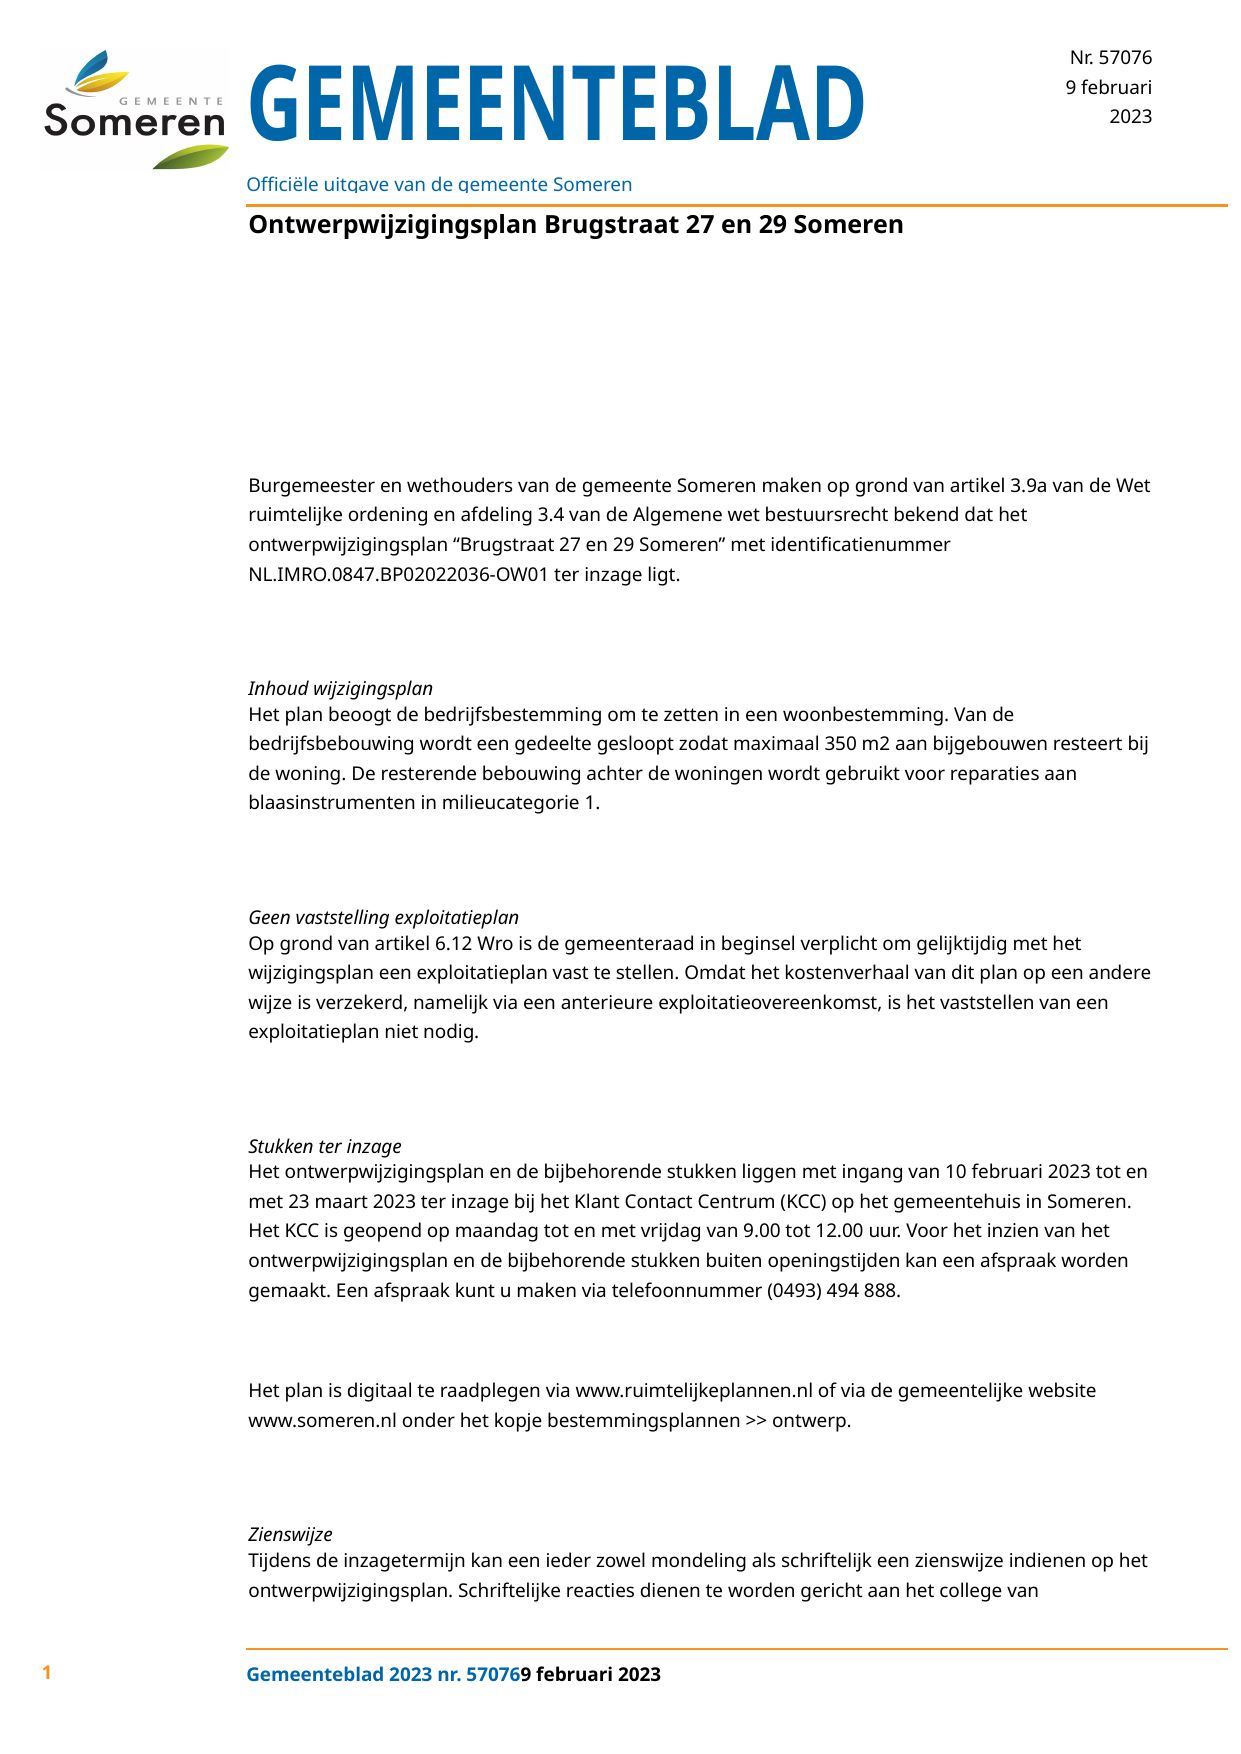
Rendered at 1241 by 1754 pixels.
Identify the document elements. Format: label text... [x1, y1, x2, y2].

picture [41, 47, 231, 172]
text Zienswijze [248, 1522, 1152, 1547]
text Stukken ter inzage [248, 1133, 1152, 1158]
text Het plan is digitaal te raadplegen via www.ruimtelijkeplannen.nl of via de gemeentelijke website www.someren.nl onder het kopje bestemmingsplannen >> ontwerp. [248, 1378, 1152, 1433]
text Het ontwerpwijzigingsplan en de bijbehorende stukken liggen met ingang van 10 februari 2023 tot en met 23 maart 2023 ter inzage bij het Klant Contact Centrum (KCC) op het gemeentehuis in Someren. Het KCC is geopend op maandag tot en met vrijdag van 9.00 tot 12.00 uur. Voor het inzien van het ontwerpwijzigingsplan en de bijbehorende stukken buiten openingstijden kan een afspraak worden gemaakt. Een afspraak kunt u maken via telefoonnummer (0493) 494 888. [248, 1158, 1152, 1303]
text Het plan beoogt de bedrijfsbestemming om te zetten in een woonbestemming. Van de bedrijfsbebouwing wordt een gedeelte gesloopt zodat maximaal 350 m2 aan bijgebouwen resteert bij de woning. De resterende bebouwing achter de woningen wordt gebruikt voor reparaties aan blaasinstrumenten in milieucategorie 1. [248, 701, 1152, 815]
text Tijdens de inzagetermijn kan een ieder zowel mondeling als schriftelijk een zienswijze indienen op het ontwerpwijzigingsplan. Schriftelijke reacties dienen te worden gericht aan het college van [248, 1547, 1152, 1603]
text Op grond van artikel 6.12 Wro is de gemeenteraad in beginsel verplicht om gelijktijdig met het wijzigingsplan een exploitatieplan vast te stellen. Omdat het kostenverhaal van dit plan op een andere wijze is verzekerd, namelijk via een anterieure exploitatieovereenkomst, is het vaststellen van een exploitatieplan niet nodig. [248, 930, 1152, 1044]
text Ontwerpwijzigingsplan Brugstraat 27 en 29 Someren [248, 207, 1152, 241]
text Burgemeester en wethouders van de gemeente Someren maken op grond van artikel 3.9a van de Wet ruimtelijke ordening en afdeling 3.4 van de Algemene wet bestuursrecht bekend dat het ontwerpwijzigingsplan “Brugstraat 27 en 29 Someren” met identificatienummer NL.IMRO.0847.BP02022036-OW01 ter inzage ligt. [248, 472, 1152, 586]
text Inhoud wijzigingsplan [248, 675, 1152, 701]
text Geen vaststelling exploitatieplan [248, 904, 1152, 930]
